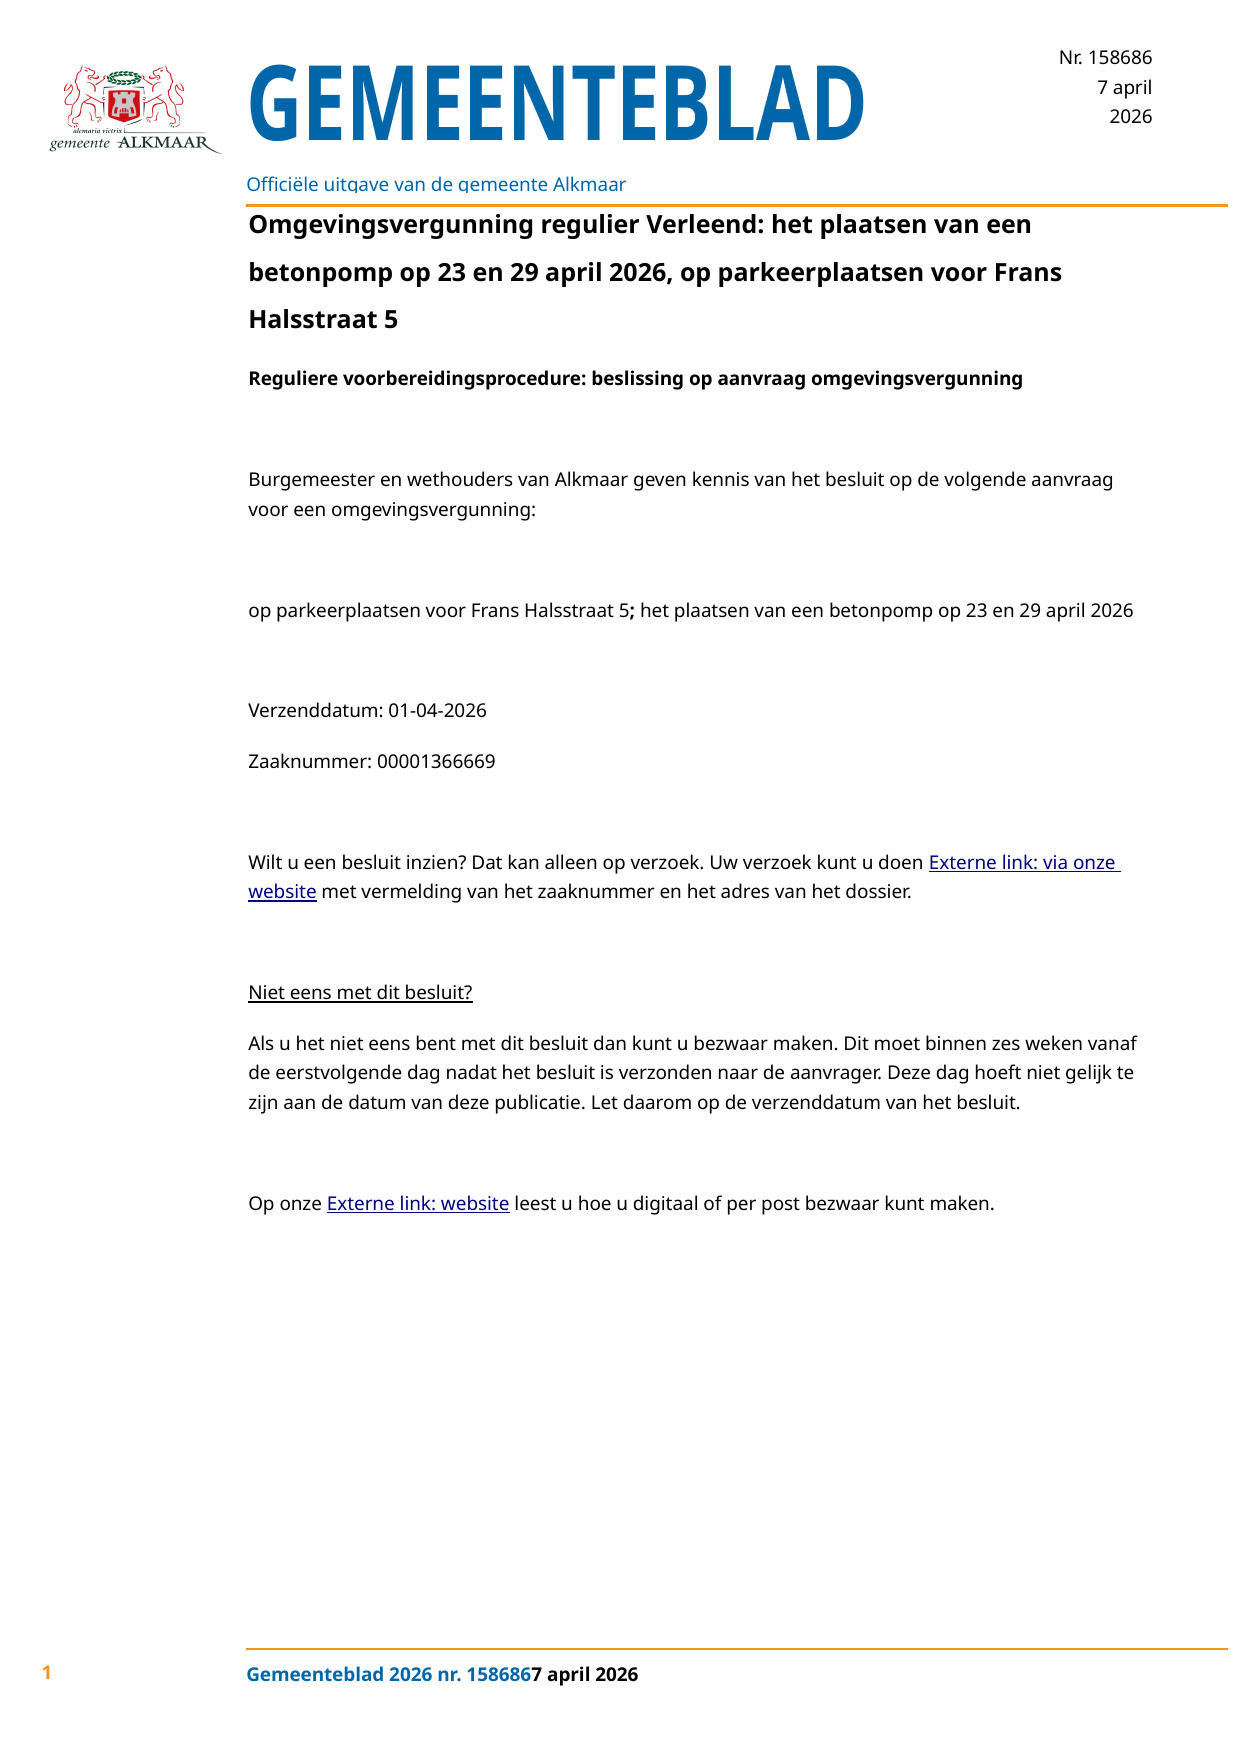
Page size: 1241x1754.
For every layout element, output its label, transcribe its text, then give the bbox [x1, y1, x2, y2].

text op parkeerplaatsen voor Frans Halsstraat 5; het plaatsen van een betonpomp op 23 en 29 april 2026 [248, 597, 1152, 622]
picture [41, 47, 231, 172]
text Zaaknummer: 00001366669 [248, 748, 1152, 774]
text Omgevingsvergunning regulier Verleend: het plaatsen van een betonpomp op 23 en 29 april 2026, op parkeerplaatsen voor Frans Halsstraat 5 [248, 207, 1152, 336]
text Als u het niet eens bent met dit besluit dan kunt u bezwaar maken. Dit moet binnen zes weken vanaf de eerstvolgende dag nadat het besluit is verzonden naar de aanvrager. Deze dag hoeft niet gelijk te zijn aan de datum van deze publicatie. Let daarom op de verzenddatum van het besluit. [248, 1030, 1152, 1114]
text Niet eens met dit besluit? [248, 979, 1152, 1005]
text Wilt u een besluit inzien? Dat kan alleen op verzoek. Uw verzoek kunt u doen Externe link: via onze website met vermelding van het zaaknummer en het adres van het dossier. [248, 849, 1152, 904]
text Op onze Externe link: website leest u hoe u digitaal of per post bezwaar kunt maken. [248, 1190, 1152, 1215]
text Reguliere voorbereidingsprocedure: beslissing op aanvraag omgevingsvergunning [248, 366, 1152, 391]
text Burgemeester en wethouders van Alkmaar geven kennis van het besluit op de volgende aanvraag voor een omgevingsvergunning: [248, 466, 1152, 522]
text Verzenddatum: 01-04-2026 [248, 698, 1152, 723]
